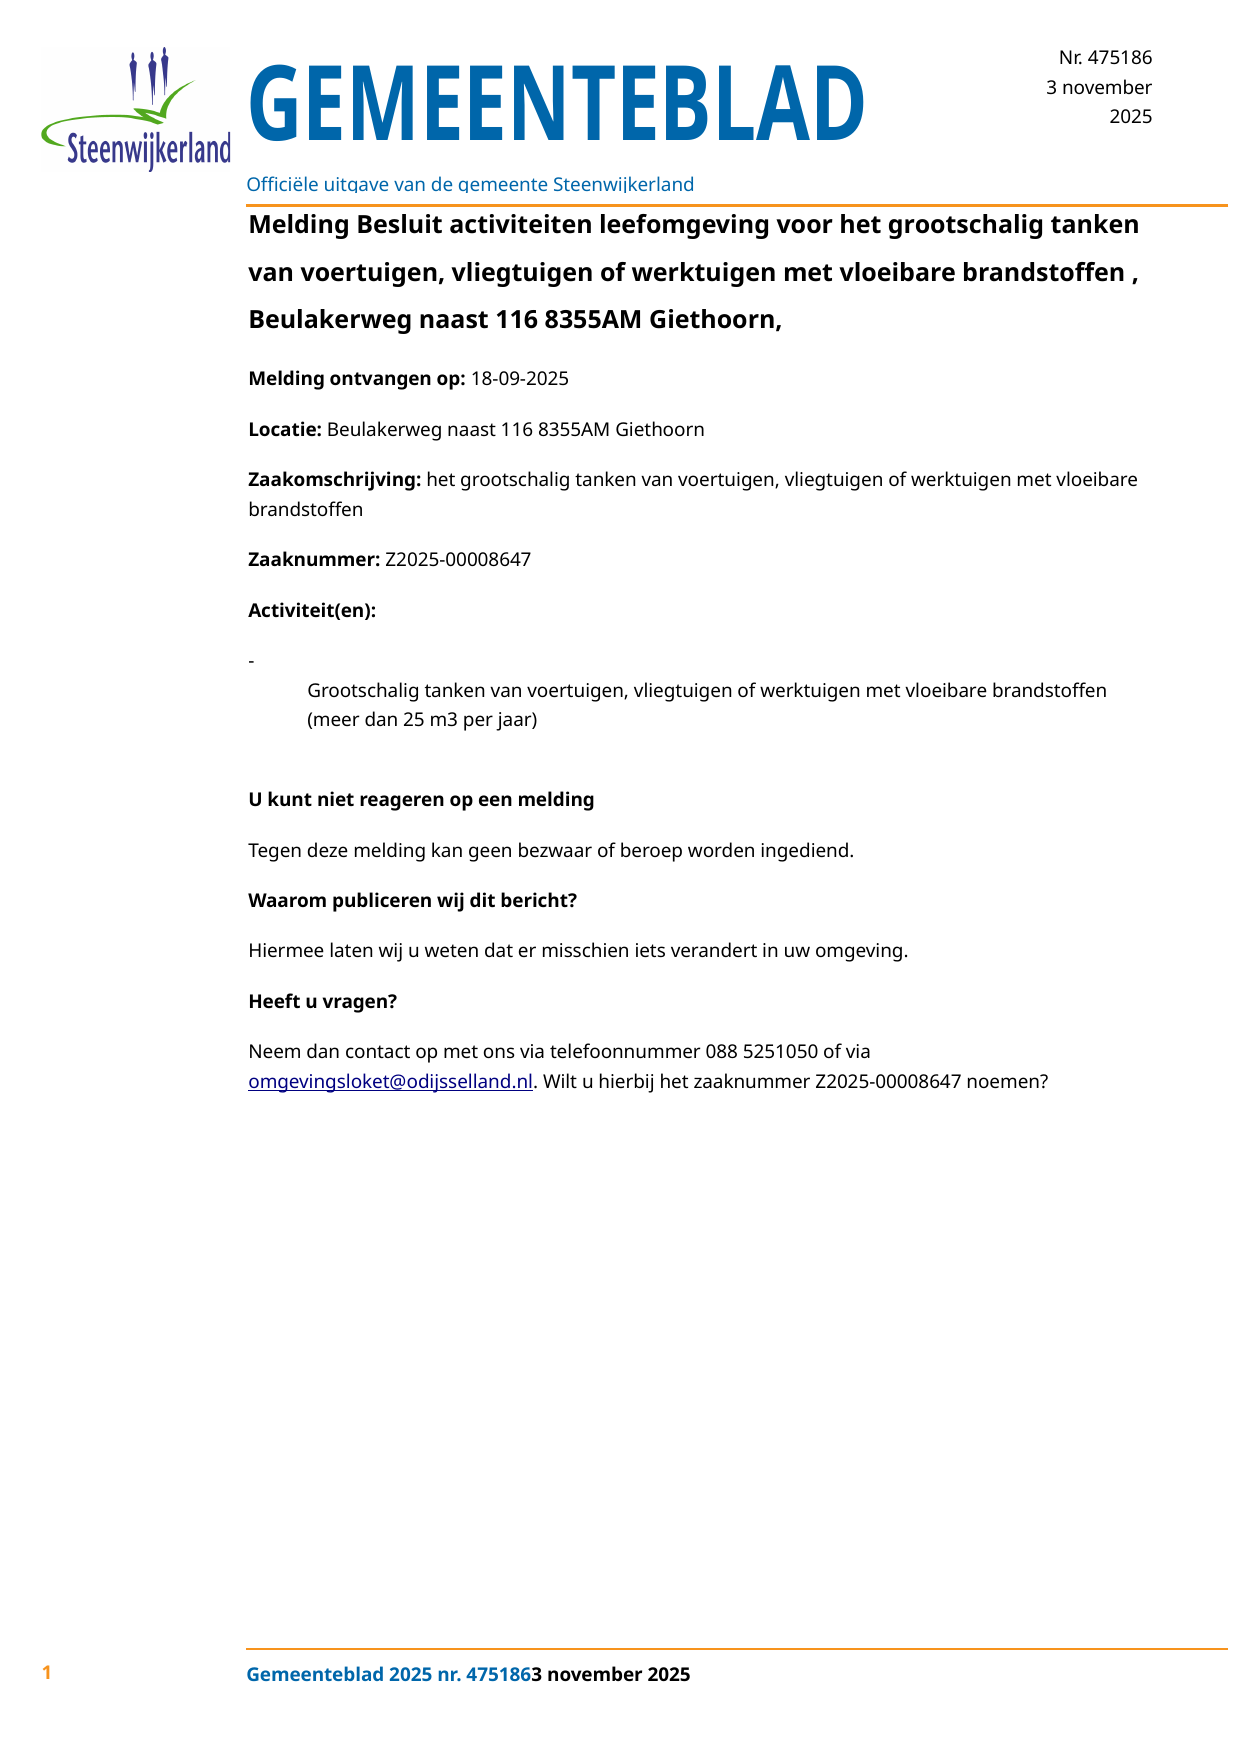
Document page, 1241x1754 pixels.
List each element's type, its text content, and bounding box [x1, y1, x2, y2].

text Zaakomschrijving: het grootschalig tanken van voertuigen, vliegtuigen of werktuigen met vloeibare brandstoffen [248, 466, 1152, 522]
text Hiermee laten wij u weten dat er misschien iets verandert in uw omgeving. [248, 938, 1152, 963]
text Locatie: Beulakerweg naast 116 8355AM Giethoorn [248, 416, 1152, 442]
text Zaaknummer: Z2025-00008647 [248, 546, 1152, 572]
text Melding ontvangen op: 18-09-2025 [248, 366, 1152, 391]
text Waarom publiceren wij dit bericht? [248, 887, 1152, 913]
text Neem dan contact op met ons via telefoonnummer 088 5251050 of via omgevingsloket@odijsselland.nl. Wilt u hierbij het zaaknummer Z2025-00008647 noemen? [248, 1038, 1152, 1094]
text Tegen deze melding kan geen bezwaar of beroep worden ingediend. [248, 837, 1152, 862]
text Heeft u vragen? [248, 988, 1152, 1014]
text Activiteit(en): [248, 597, 1152, 622]
picture [41, 47, 231, 172]
text U kunt niet reageren op een melding [248, 786, 1152, 812]
text Melding Besluit activiteiten leefomgeving voor het grootschalig tanken van voertuigen, vliegtuigen of werktuigen met vloeibare brandstoffen , Beulakerweg naast 116 8355AM Giethoorn, [248, 207, 1152, 336]
list Grootschalig tanken van voertuigen, vliegtuigen of werktuigen met vloeibare brandstoffen (meer dan 25 m3 per jaar) [248, 677, 1152, 732]
